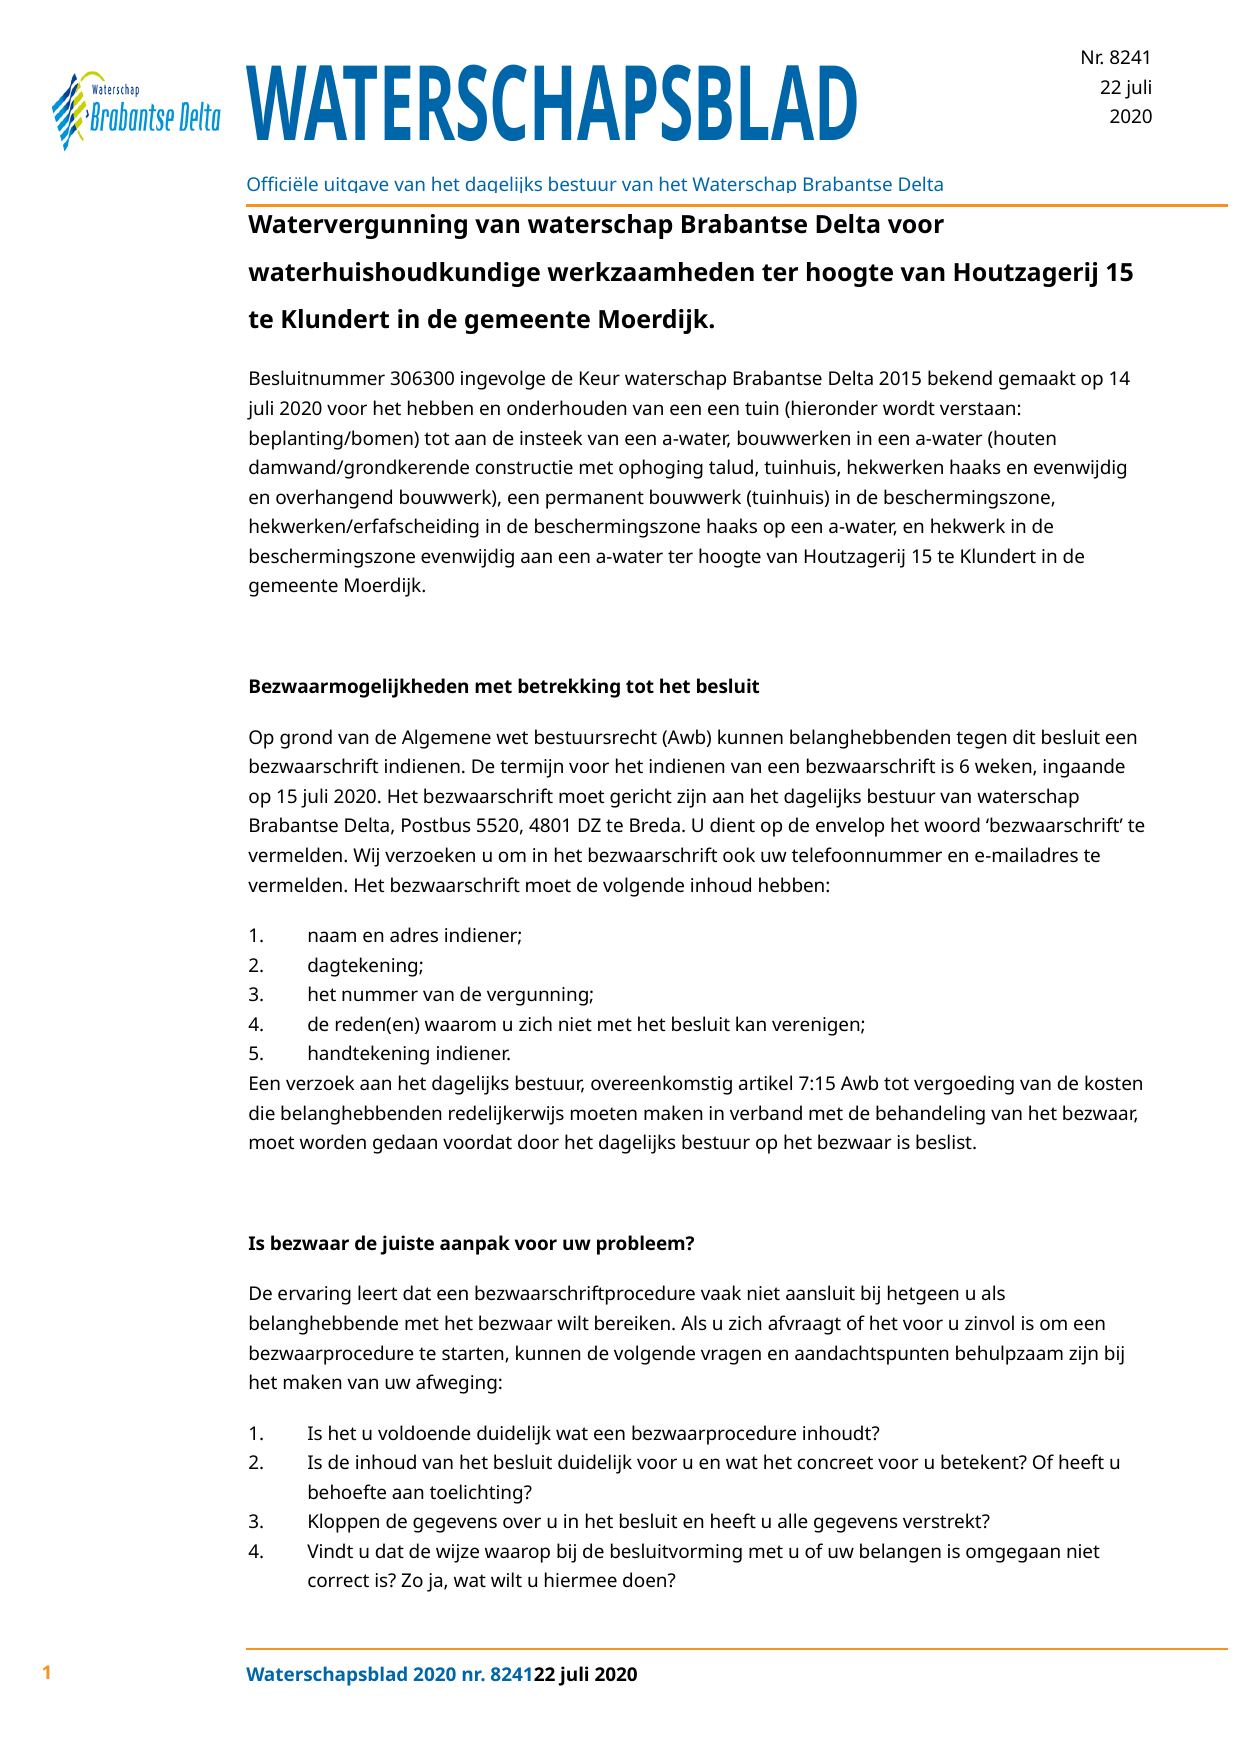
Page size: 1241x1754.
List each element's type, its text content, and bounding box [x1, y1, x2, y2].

list Is het u voldoende duidelijk wat een bezwaarprocedure inhoudt? [248, 1420, 1152, 1445]
text Is bezwaar de juiste aanpak voor uw probleem? [248, 1230, 1152, 1256]
picture [41, 47, 231, 172]
text Watervergunning van waterschap Brabantse Delta voor waterhuishoudkundige werkzaamheden ter hoogte van Houtzagerij 15 te Klundert in de gemeente Moerdijk. [248, 207, 1152, 336]
list het nummer van de vergunning; [248, 981, 1152, 1007]
list naam en adres indiener; [248, 922, 1152, 948]
text De ervaring leert dat een bezwaarschriftprocedure vaak niet aansluit bij hetgeen u als belanghebbende met het bezwaar wilt bereiken. Als u zich afvraagt of het voor u zinvol is om een bezwaarprocedure te starten, kunnen de volgende vragen en aandachtspunten behulpzaam zijn bij het maken van uw afweging: [248, 1281, 1152, 1395]
text Een verzoek aan het dagelijks bestuur, overeenkomstig artikel 7:15 Awb tot vergoeding van de kosten die belanghebbenden redelijkerwijs moeten maken in verband met de behandeling van het bezwaar, moet worden gedaan voordat door het dagelijks bestuur op het bezwaar is beslist. [248, 1070, 1152, 1155]
list handtekening indiener. [248, 1041, 1152, 1066]
list dagtekening; [248, 952, 1152, 977]
list Is de inhoud van het besluit duidelijk voor u en wat het concreet voor u betekent? Of heeft u behoefte aan toelichting? [248, 1449, 1152, 1504]
list Kloppen de gegevens over u in het besluit en heeft u alle gegevens verstrekt? [248, 1508, 1152, 1534]
text Besluitnummer 306300 ingevolge de Keur waterschap Brabantse Delta 2015 bekend gemaakt op 14 juli 2020 voor het hebben en onderhouden van een een tuin (hieronder wordt verstaan: beplanting/bomen) tot aan de insteek van een a-water, bouwwerken in een a-water (houten damwand/grondkerende constructie met ophoging talud, tuinhuis, hekwerken haaks en evenwijdig en overhangend bouwwerk), een permanent bouwwerk (tuinhuis) in de beschermingszone, hekwerken/erfafscheiding in de beschermingszone haaks op een a-water, en hekwerk in de beschermingszone evenwijdig aan een a-water ter hoogte van Houtzagerij 15 te Klundert in de gemeente Moerdijk. [248, 366, 1152, 598]
text Bezwaarmogelijkheden met betrekking tot het besluit [248, 673, 1152, 699]
list Vindt u dat de wijze waarop bij de besluitvorming met u of uw belangen is omgegaan niet correct is? Zo ja, wat wilt u hiermee doen? [248, 1538, 1152, 1593]
text Op grond van de Algemene wet bestuursrecht (Awb) kunnen belanghebbenden tegen dit besluit een bezwaarschrift indienen. De termijn voor het indienen van een bezwaarschrift is 6 weken, ingaande op 15 juli 2020. Het bezwaarschrift moet gericht zijn aan het dagelijks bestuur van waterschap Brabantse Delta, Postbus 5520, 4801 DZ te Breda. U dient op de envelop het woord ‘bezwaarschrift’ te vermelden. Wij verzoeken u om in het bezwaarschrift ook uw telefoonnummer en e‑mailadres te vermelden. Het bezwaarschrift moet de volgende inhoud hebben: [248, 724, 1152, 897]
list de reden(en) waarom u zich niet met het besluit kan verenigen; [248, 1011, 1152, 1037]
